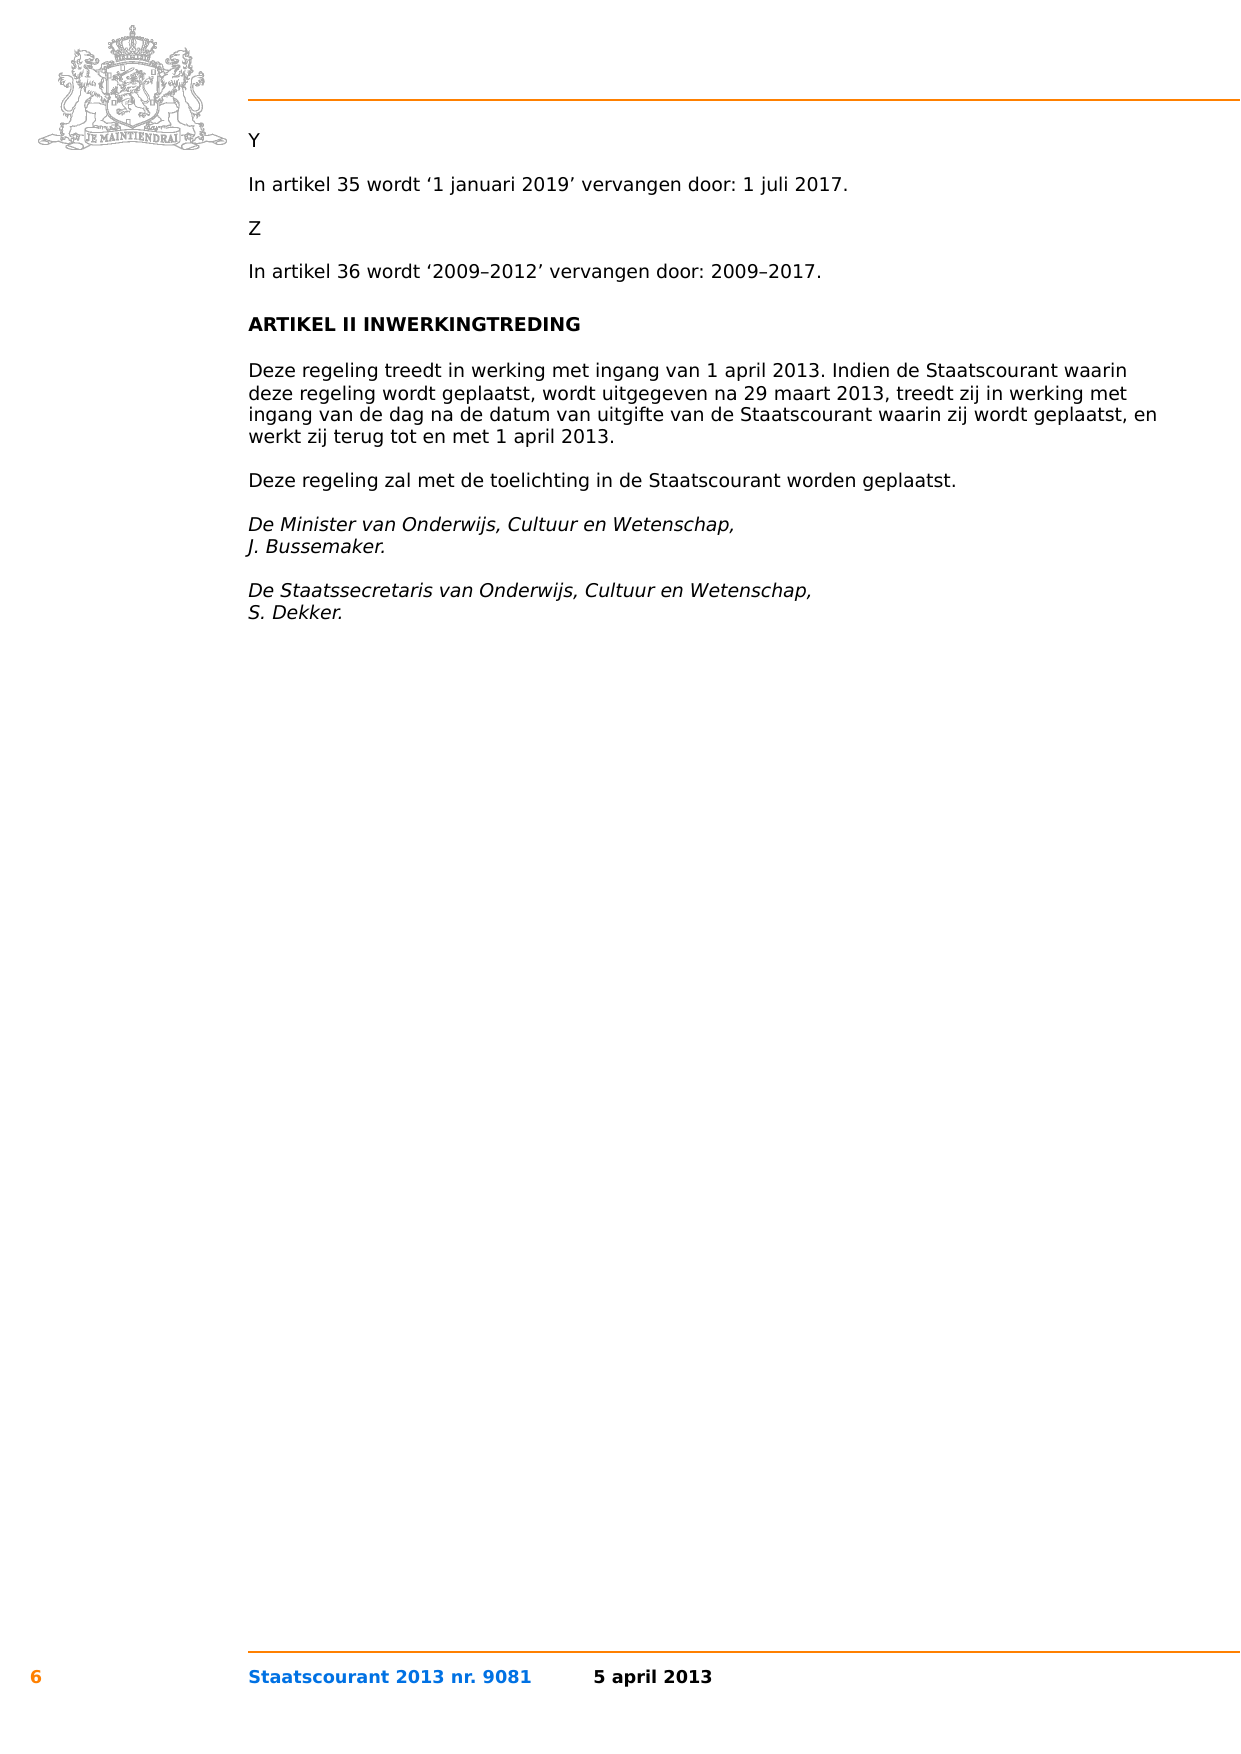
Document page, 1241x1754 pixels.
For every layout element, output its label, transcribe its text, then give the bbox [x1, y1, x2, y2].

text In artikel 35 wordt ‘1 januari 2019’ vervangen door: 1 juli 2017. [248, 174, 1163, 196]
picture [38, 25, 227, 150]
text De Minister van Onderwijs, Cultuur en Wetenschap, J. Bussemaker. [248, 514, 1163, 558]
subtitle ARTIKEL II INWERKINGTREDING [248, 313, 1163, 335]
text De Staatssecretaris van Onderwijs, Cultuur en Wetenschap, S. Dekker. [248, 580, 1163, 624]
text Deze regeling treedt in werking met ingang van 1 april 2013. Indien de Staatscourant waarin deze regeling wordt geplaatst, wordt uitgegeven na 29 maart 2013, treedt zij in werking met ingang van de dag na de datum van uitgifte van de Staatscourant waarin zij wordt geplaatst, en werkt zij terug tot en met 1 april 2013. [248, 360, 1163, 448]
text Y [248, 130, 1163, 152]
text In artikel 36 wordt ‘2009–2012’ vervangen door: 2009–2017. [248, 261, 1163, 283]
text Deze regeling zal met de toelichting in de Staatscourant worden geplaatst. [248, 470, 1163, 492]
text Z [248, 218, 1163, 239]
